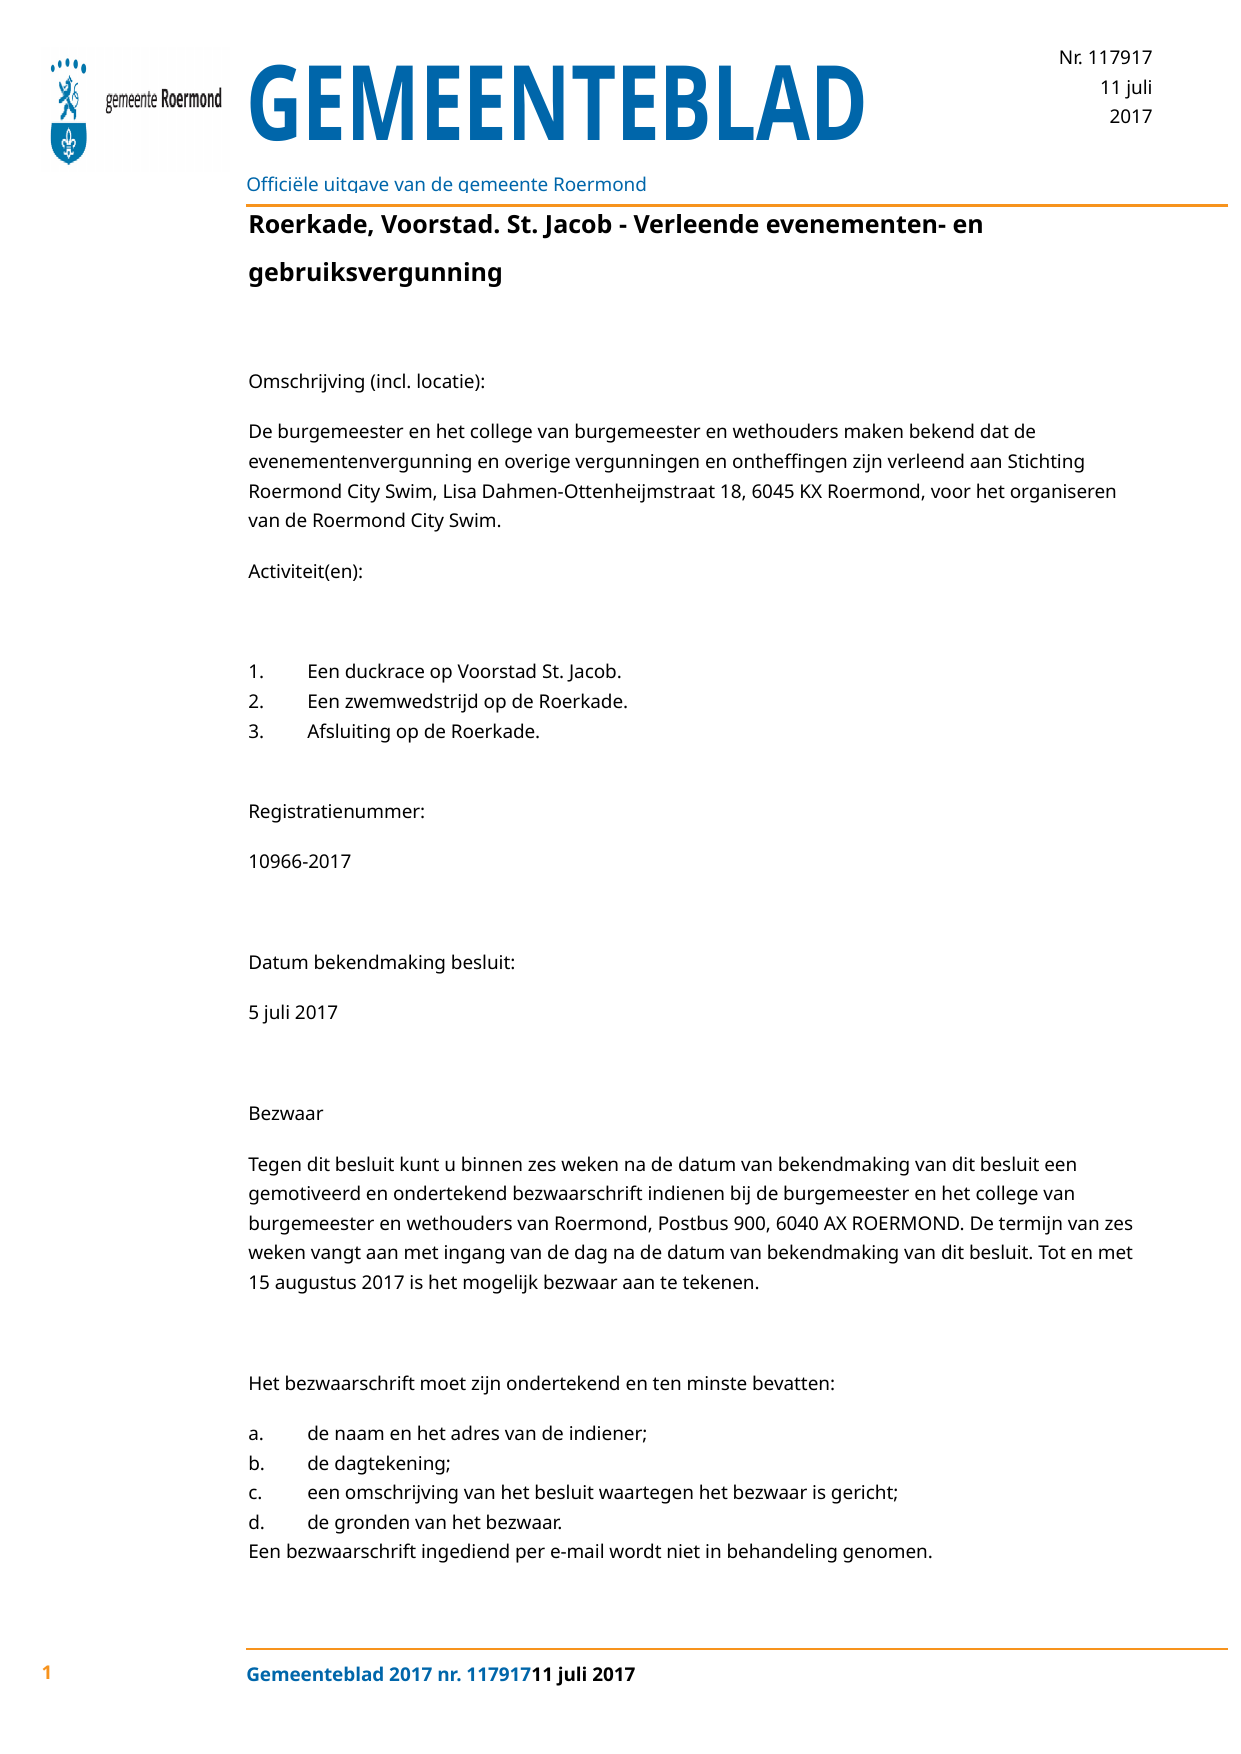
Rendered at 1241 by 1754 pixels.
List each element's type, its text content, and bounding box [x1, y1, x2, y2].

list de gronden van het bezwaar. [248, 1509, 1152, 1535]
text Tegen dit besluit kunt u binnen zes weken na de datum van bekendmaking van dit besluit een gemotiveerd en ondertekend bezwaarschrift indienen bij de burgemeester en het college van burgemeester en wethouders van Roermond, Postbus 900, 6040 AX ROERMOND. De termijn van zes weken vangt aan met ingang van de dag na de datum van bekendmaking van dit besluit. Tot en met 15 augustus 2017 is het mogelijk bezwaar aan te tekenen. [248, 1151, 1152, 1295]
text Bezwaar [248, 1100, 1152, 1126]
text 10966-2017 [248, 848, 1152, 874]
text Registratienummer: [248, 798, 1152, 824]
text Activiteit(en): [248, 558, 1152, 584]
text De burgemeester en het college van burgemeester en wethouders maken bekend dat de evenementenvergunning en overige vergunningen en ontheffingen zijn verleend aan Stichting Roermond City Swim, Lisa Dahmen-Ottenheijmstraat 18, 6045 KX Roermond, voor het organiseren van de Roermond City Swim. [248, 419, 1152, 533]
list Een zwemwedstrijd op de Roerkade. [248, 688, 1152, 714]
list Afsluiting op de Roerkade. [248, 718, 1152, 744]
picture [41, 47, 231, 172]
text Roerkade, Voorstad. St. Jacob - Verleende evenementen- en gebruiksvergunning [248, 207, 1152, 288]
list de dagtekening; [248, 1450, 1152, 1476]
text 5 juli 2017 [248, 999, 1152, 1025]
text Het bezwaarschrift moet zijn ondertekend en ten minste bevatten: [248, 1370, 1152, 1396]
text Een bezwaarschrift ingediend per e-mail wordt niet in behandeling genomen. [248, 1539, 1152, 1564]
text Datum bekendmaking besluit: [248, 949, 1152, 975]
list een omschrijving van het besluit waartegen het bezwaar is gericht; [248, 1479, 1152, 1505]
list Een duckrace op Voorstad St. Jacob. [248, 659, 1152, 684]
text Omschrijving (incl. locatie): [248, 368, 1152, 394]
list de naam en het adres van de indiener; [248, 1420, 1152, 1446]
